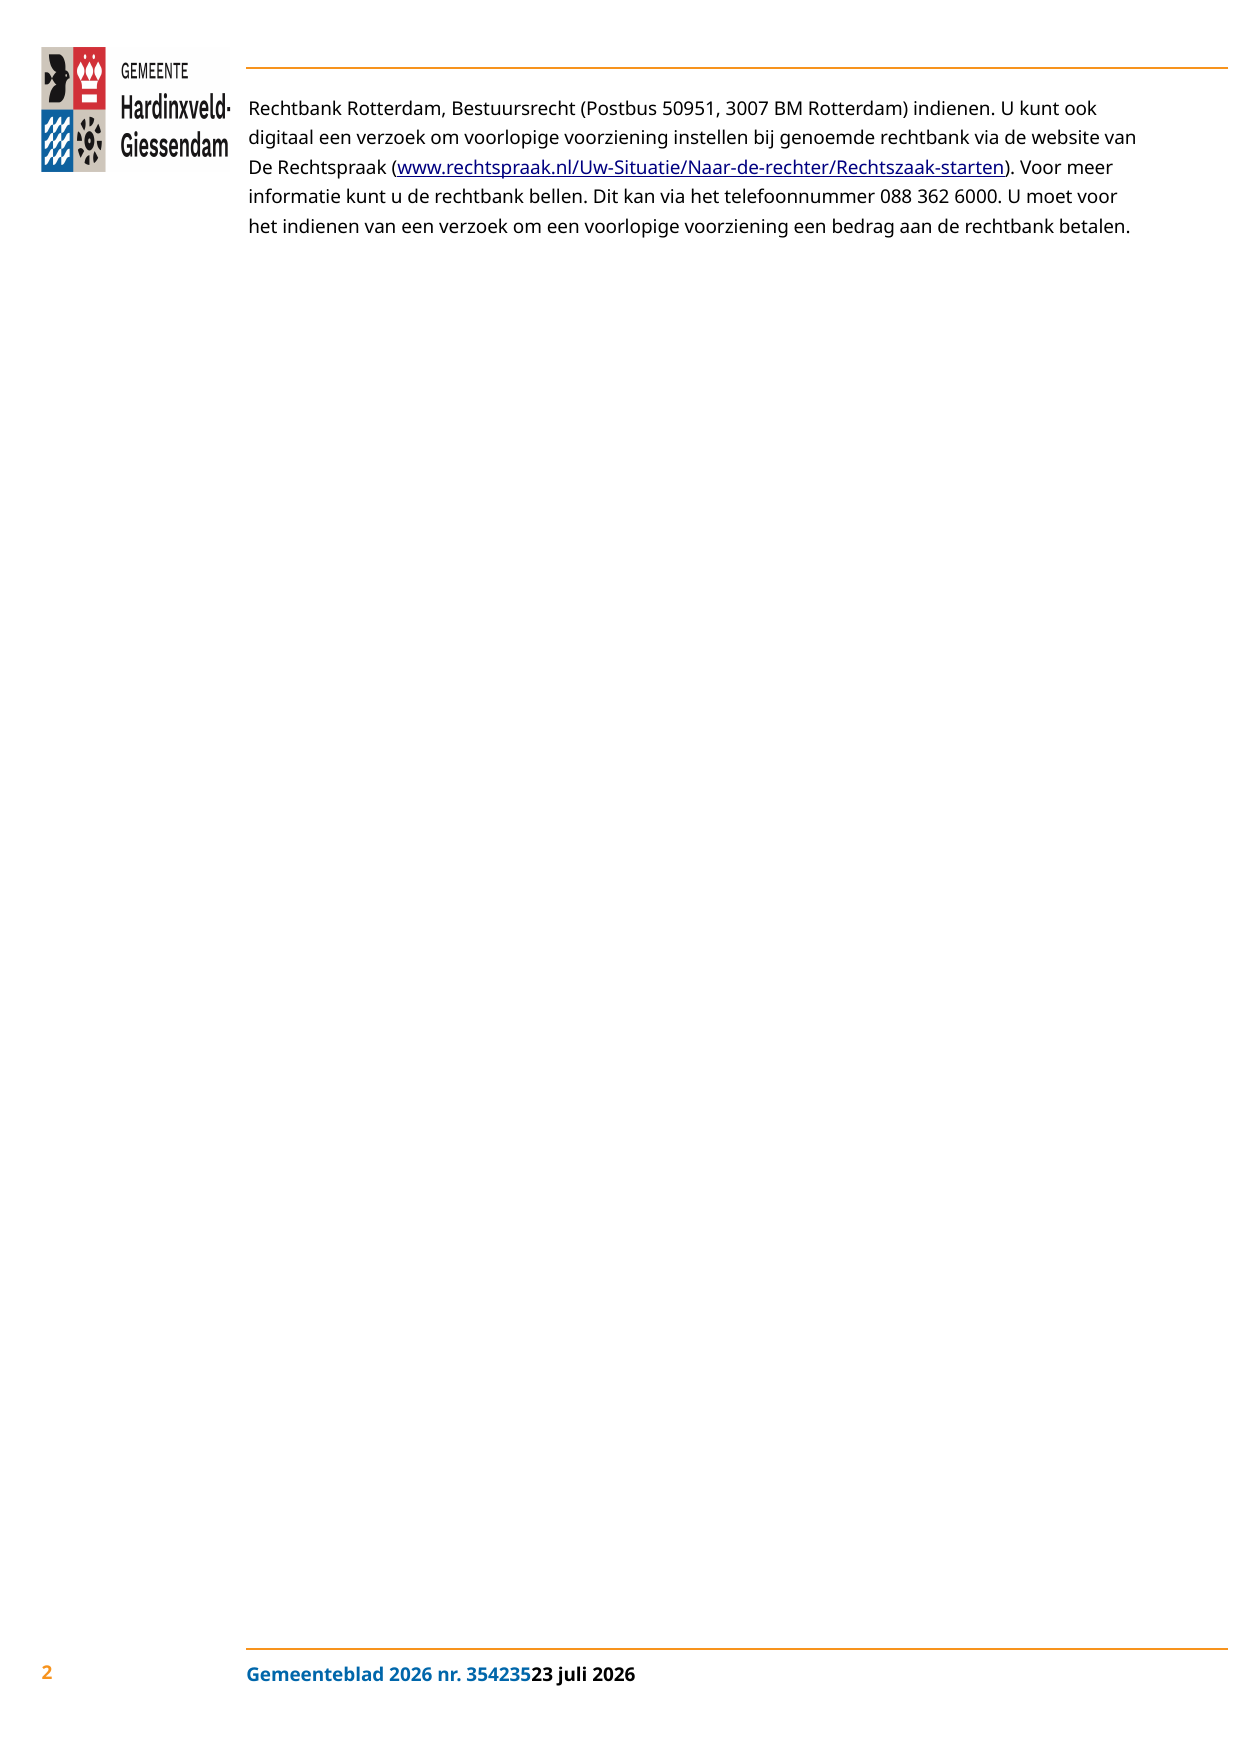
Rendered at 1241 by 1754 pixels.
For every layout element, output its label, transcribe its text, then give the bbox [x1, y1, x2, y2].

picture [41, 47, 231, 172]
text Rechtbank Rotterdam, Bestuursrecht (Postbus 50951, 3007 BM Rotterdam) indienen. U kunt ook digitaal een verzoek om voorlopige voorziening instellen bij genoemde rechtbank via de website van De Rechtspraak (www.rechtspraak.nl/Uw-Situatie/Naar-de-rechter/Rechtszaak-starten). Voor meer informatie kunt u de rechtbank bellen. Dit kan via het telefoonnummer 088 362 6000. U moet voor het indienen van een verzoek om een voorlopige voorziening een bedrag aan de rechtbank betalen. [248, 95, 1152, 239]
